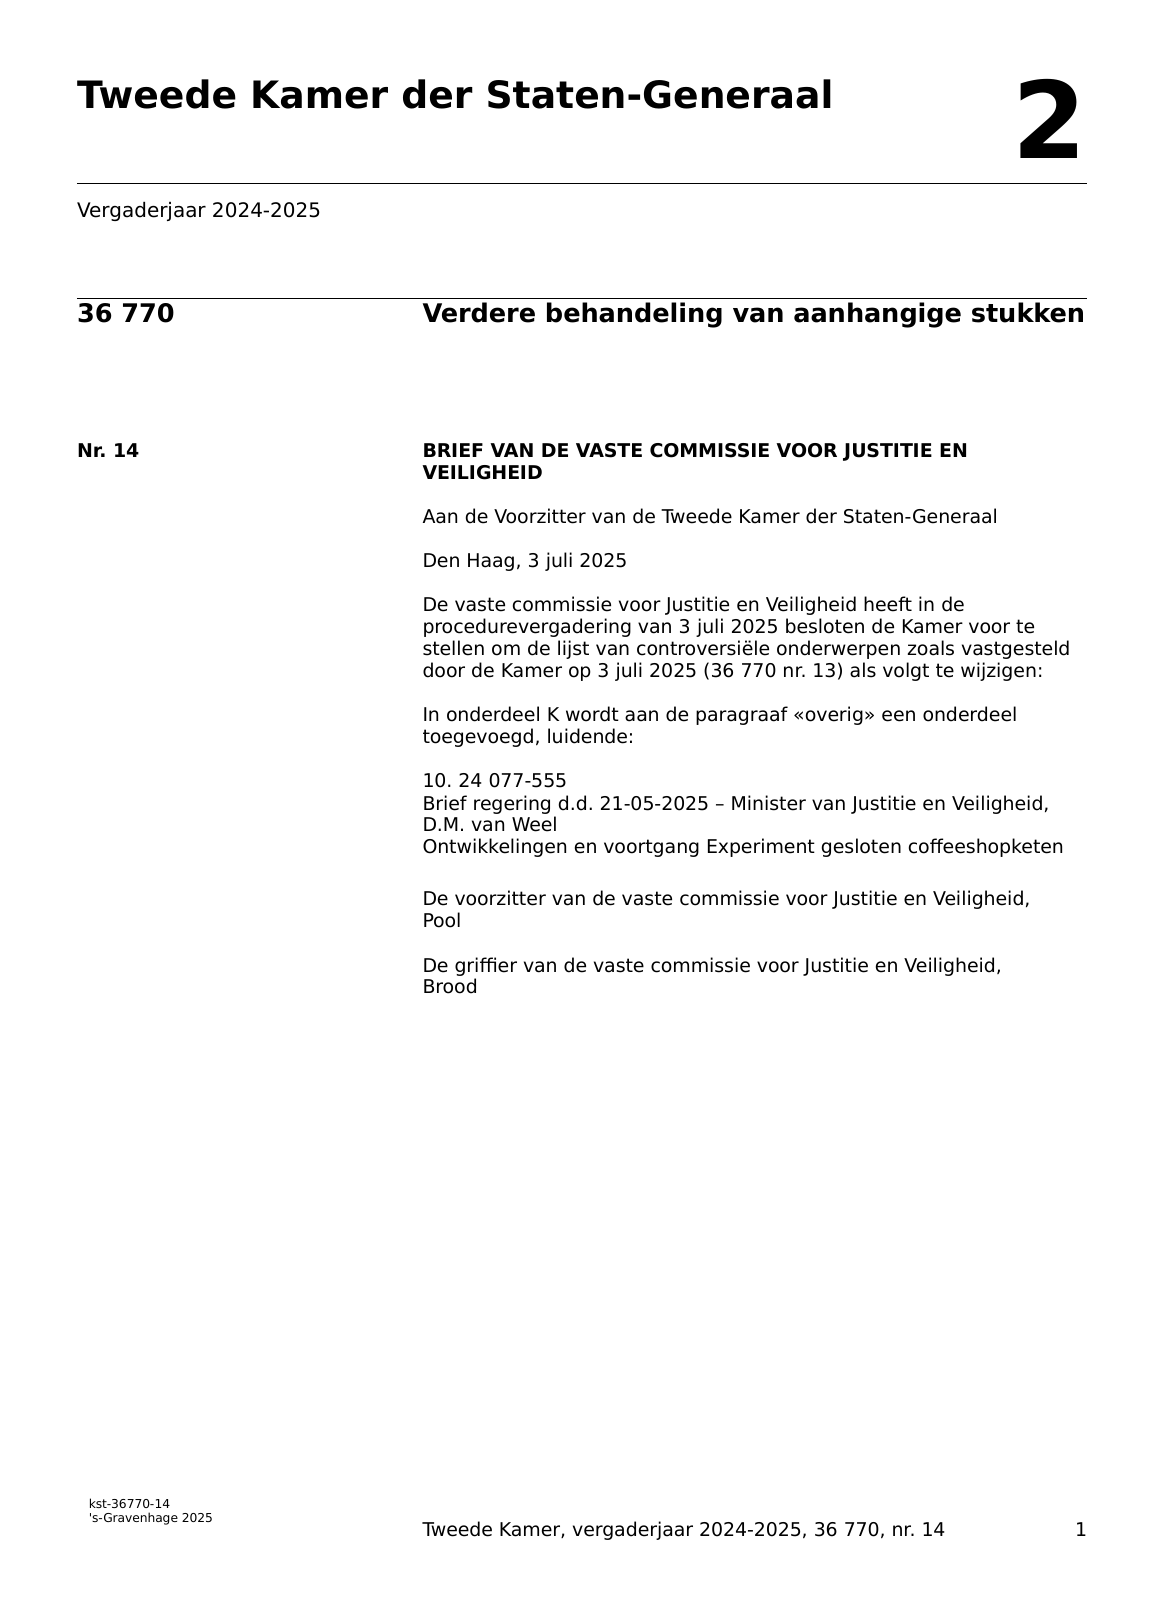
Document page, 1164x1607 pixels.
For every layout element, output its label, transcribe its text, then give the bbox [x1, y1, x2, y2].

table_header 2 [886, 59, 1087, 183]
text De voorzitter van de vaste commissie voor Justitie en Veiligheid, Pool [422, 888, 1087, 932]
subtitle 36 770 Verdere behandeling van aanhangige stukken [77, 299, 1087, 329]
text De vaste commissie voor Justitie en Veiligheid heeft in de procedurevergadering van 3 juli 2025 besloten de Kamer voor te stellen om de lijst van controversiële onderwerpen zoals vastgesteld door de Kamer op 3 juli 2025 (36 770 nr. 13) als volgt te wijzigen: [422, 594, 1087, 682]
text Aan de Voorzitter van de Tweede Kamer der Staten-Generaal [422, 506, 1087, 528]
text 10. 24 077-555 [422, 770, 1087, 792]
table_header Tweede Kamer der Staten-Generaal [77, 59, 886, 183]
subtitle Nr. 14 BRIEF VAN DE VASTE COMMISSIE VOOR JUSTITIE EN VEILIGHEID [77, 440, 1087, 484]
text Den Haag, 3 juli 2025 [422, 550, 1087, 572]
text Brief regering d.d. 21-05-2025 – Minister van Justitie en Veiligheid, D.M. van Weel [422, 792, 1087, 836]
text De griffier van de vaste commissie voor Justitie en Veiligheid, Brood [422, 954, 1087, 998]
text In onderdeel K wordt aan de paragraaf «overig» een onderdeel toegevoegd, luidende: [422, 704, 1087, 748]
text 's-Gravenhage 2025 [88, 1511, 323, 1525]
text Ontwikkelingen en voortgang Experiment gesloten coffeeshopketen [422, 836, 1087, 858]
text kst-36770-14 [88, 1497, 323, 1511]
table_cell Vergaderjaar 2024-2025 [77, 184, 1087, 298]
